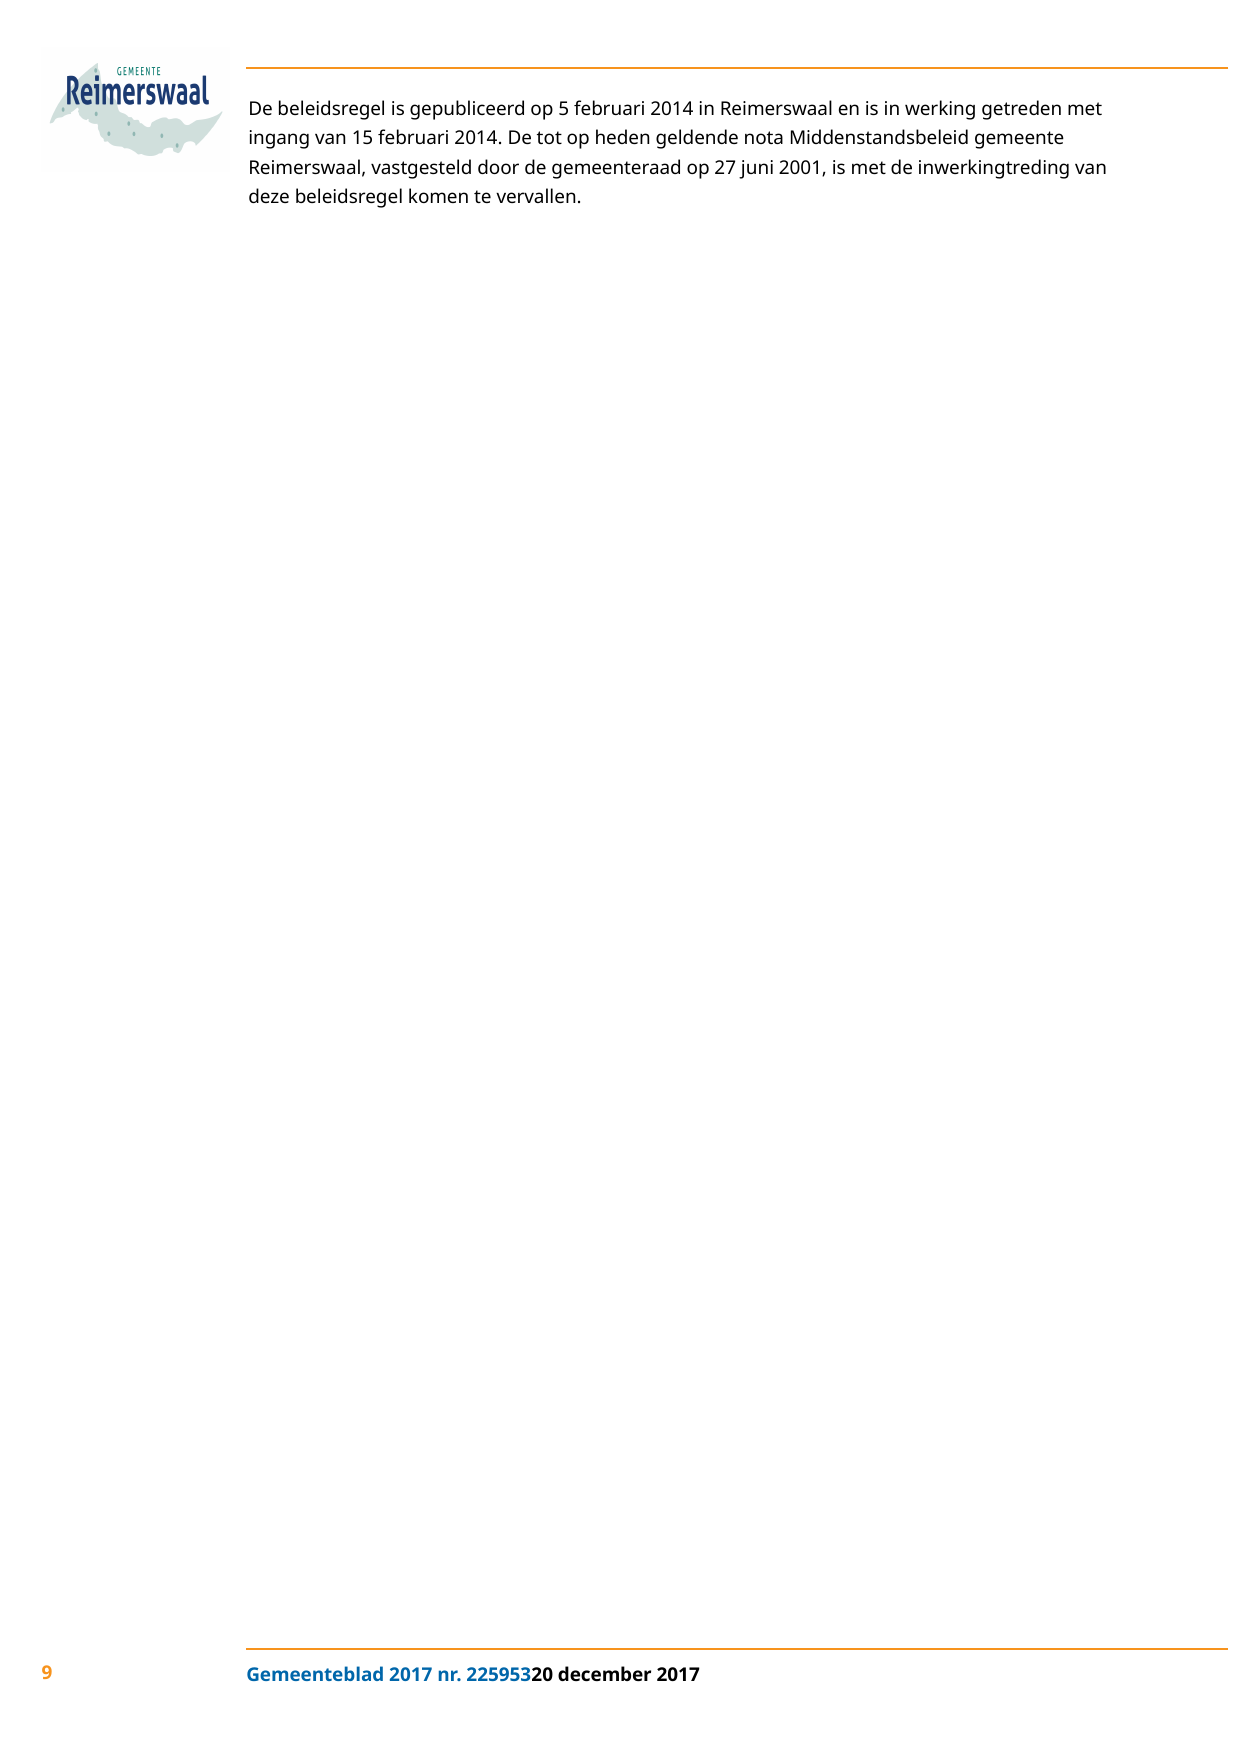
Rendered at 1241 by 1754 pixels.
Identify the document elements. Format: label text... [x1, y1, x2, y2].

picture [41, 47, 231, 172]
text De beleidsregel is gepubliceerd op 5 februari 2014 in Reimerswaal en is in werking getreden met ingang van 15 februari 2014. De tot op heden geldende nota Middenstandsbeleid gemeente Reimerswaal, vastgesteld door de gemeenteraad op 27 juni 2001, is met de inwerkingtreding van deze beleidsregel komen te vervallen. [248, 95, 1152, 209]
